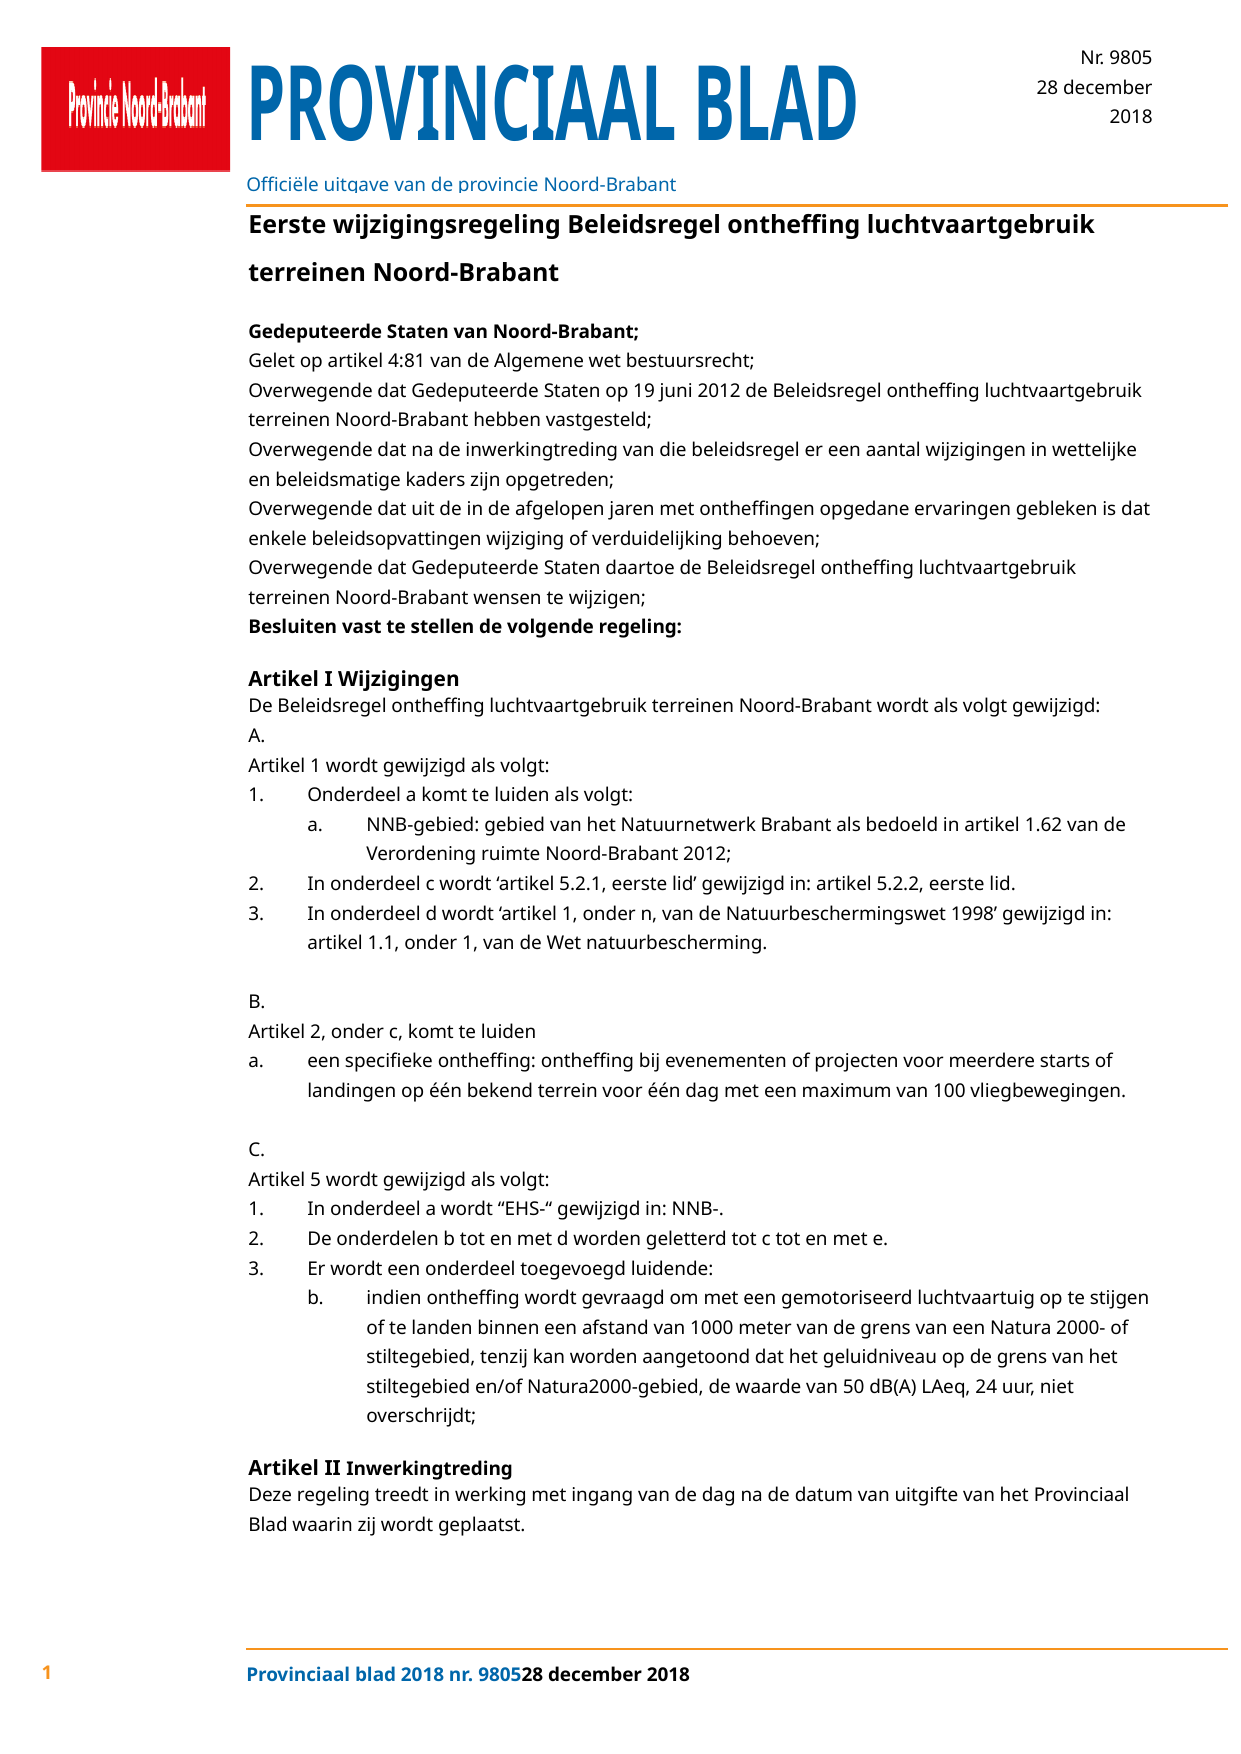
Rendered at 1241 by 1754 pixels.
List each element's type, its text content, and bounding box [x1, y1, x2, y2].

picture [41, 47, 231, 172]
text Gedeputeerde Staten van Noord-Brabant; [248, 318, 1152, 344]
list In onderdeel c wordt ‘artikel 5.2.1, eerste lid’ gewijzigd in: artikel 5.2.2, eerste lid. [248, 870, 1152, 896]
list indien ontheffing wordt gevraagd om met een gemotoriseerd luchtvaartuig op te stijgen of te landen binnen een afstand van 1000 meter van de grens van een Natura 2000- of stiltegebied, tenzij kan worden aangetoond dat het geluidniveau op de grens van het stiltegebied en/of Natura2000-gebied, de waarde van 50 dB(A) LAeq, 24 uur, niet overschrijdt; [307, 1284, 1152, 1428]
text C. [248, 1136, 1152, 1162]
list In onderdeel d wordt ‘artikel 1, onder n, van de Natuurbeschermingswet 1998’ gewijzigd in: artikel 1.1, onder 1, van de Wet natuurbescherming. [248, 900, 1152, 955]
text Artikel 2, onder c, komt te luiden [248, 1018, 1152, 1044]
text Artikel II Inwerkingtreding [248, 1453, 1152, 1481]
list In onderdeel a wordt “EHS-“ gewijzigd in: NNB-. [248, 1196, 1152, 1221]
text Overwegende dat Gedeputeerde Staten op 19 juni 2012 de Beleidsregel ontheffing luchtvaartgebruik terreinen Noord-Brabant hebben vastgesteld; [248, 377, 1152, 432]
text Artikel 1 wordt gewijzigd als volgt: [248, 752, 1152, 777]
list een specifieke ontheffing: ontheffing bij evenementen of projecten voor meerdere starts of landingen op één bekend terrein voor één dag met een maximum van 100 vliegbewegingen. [248, 1048, 1152, 1103]
list NNB-gebied: gebied van het Natuurnetwerk Brabant als bedoeld in artikel 1.62 van de Verordening ruimte Noord-Brabant 2012; [307, 811, 1152, 866]
text Artikel I Wijzigingen [248, 664, 1152, 693]
text Besluiten vast te stellen de volgende regeling: [248, 614, 1152, 639]
text Eerste wijzigingsregeling Beleidsregel ontheffing luchtvaartgebruik terreinen Noord-Brabant [248, 207, 1152, 288]
text Overwegende dat uit de in de afgelopen jaren met ontheffingen opgedane ervaringen gebleken is dat enkele beleidsopvattingen wijziging of verduidelijking behoeven; [248, 495, 1152, 551]
text Gelet op artikel 4:81 van de Algemene wet bestuursrecht; [248, 347, 1152, 373]
list De onderdelen b tot en met d worden geletterd tot c tot en met e. [248, 1225, 1152, 1251]
list Er wordt een onderdeel toegevoegd luidende: [248, 1255, 1152, 1280]
text B. [248, 988, 1152, 1014]
text Artikel 5 wordt gewijzigd als volgt: [248, 1166, 1152, 1192]
list Onderdeel a komt te luiden als volgt: [248, 781, 1152, 807]
text De Beleidsregel ontheffing luchtvaartgebruik terreinen Noord-Brabant wordt als volgt gewijzigd: [248, 693, 1152, 718]
text A. [248, 722, 1152, 748]
text Overwegende dat na de inwerkingtreding van die beleidsregel er een aantal wijzigingen in wettelijke en beleidsmatige kaders zijn opgetreden; [248, 436, 1152, 492]
text Overwegende dat Gedeputeerde Staten daartoe de Beleidsregel ontheffing luchtvaartgebruik terreinen Noord-Brabant wensen te wijzigen; [248, 554, 1152, 610]
text Deze regeling treedt in werking met ingang van de dag na de datum van uitgifte van het Provinciaal Blad waarin zij wordt geplaatst. [248, 1481, 1152, 1537]
